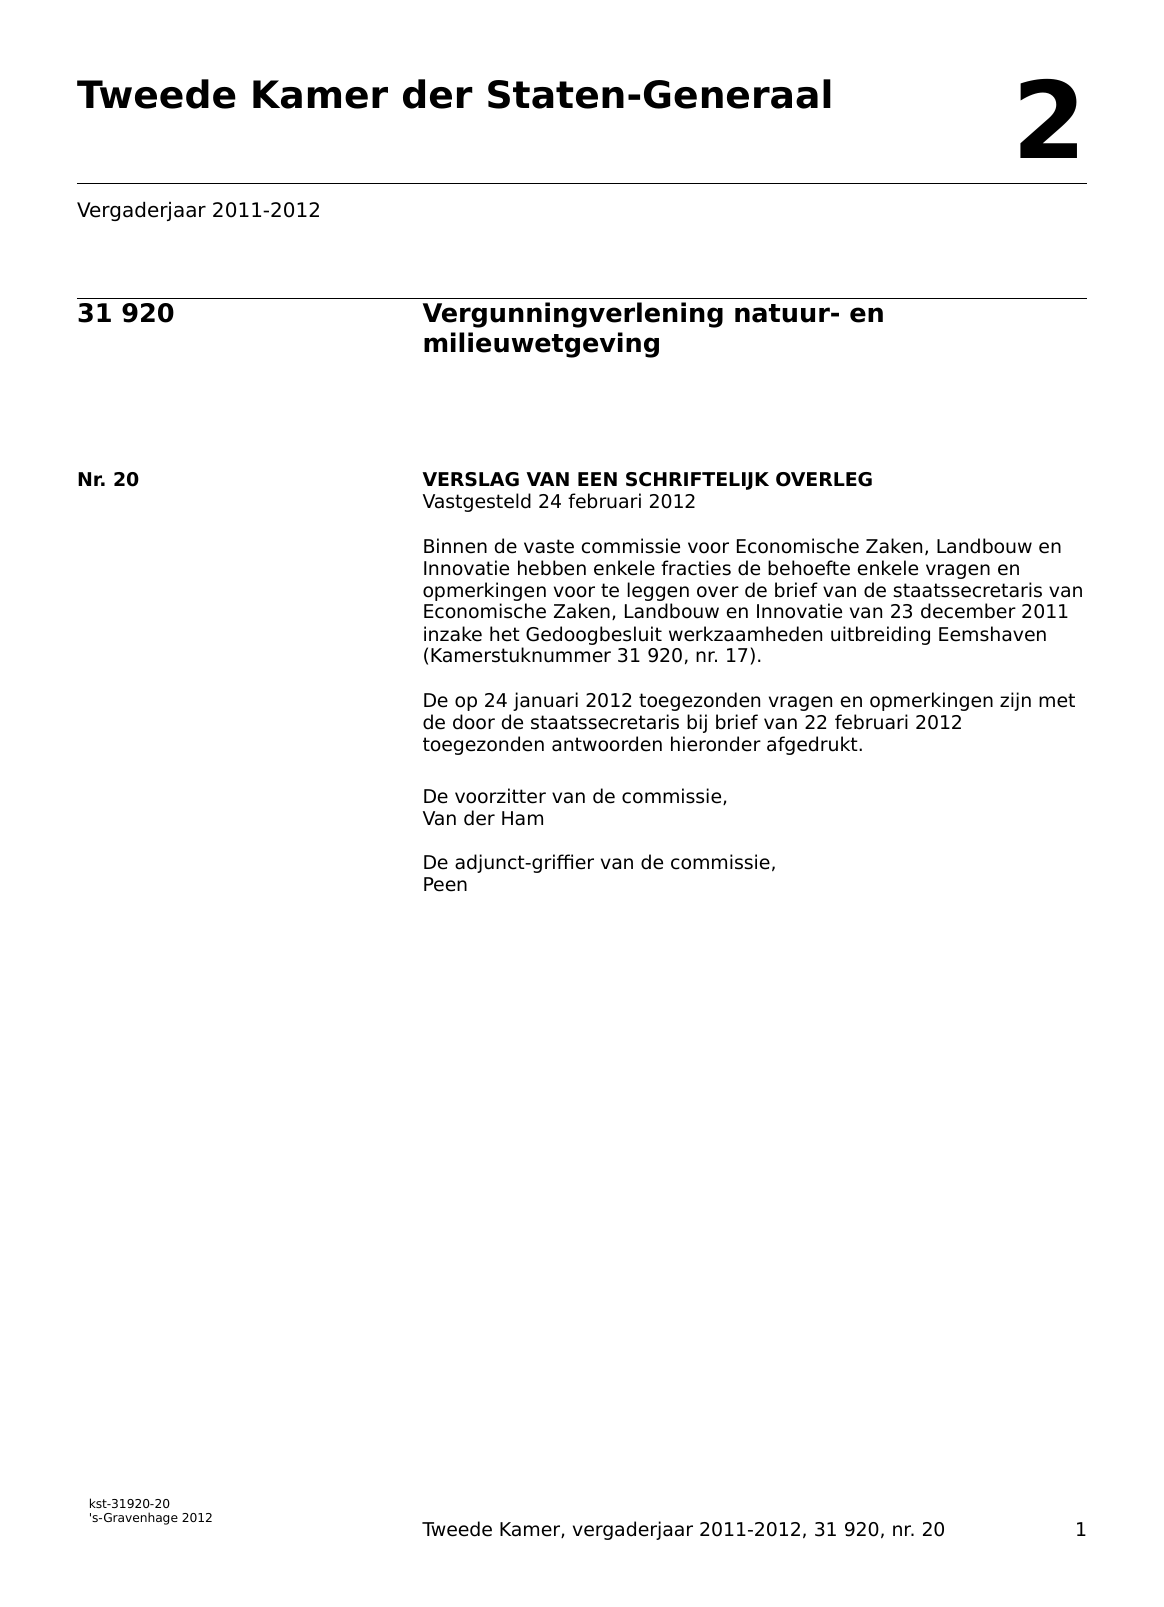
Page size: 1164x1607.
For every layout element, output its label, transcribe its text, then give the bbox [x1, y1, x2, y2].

text De voorzitter van de commissie, Van der Ham [422, 786, 1087, 829]
text Vastgesteld 24 februari 2012 [422, 491, 1087, 513]
text 's-Gravenhage 2012 [88, 1511, 323, 1525]
text De adjunct-griffier van de commissie, Peen [422, 852, 1087, 896]
subtitle 31 920 Vergunningverlening natuur- en milieuwetgeving [77, 299, 1087, 358]
table_cell Vergaderjaar 2011-2012 [77, 184, 1087, 298]
table_header Tweede Kamer der Staten-Generaal [77, 59, 886, 183]
text Binnen de vaste commissie voor Economische Zaken, Landbouw en Innovatie hebben enkele fracties de behoefte enkele vragen en opmerkingen voor te leggen over de brief van de staatssecretaris van Economische Zaken, Landbouw en Innovatie van 23 december 2011 inzake het Gedoogbesluit werkzaamheden uitbreiding Eemshaven (Kamerstuknummer 31 920, nr. 17). [422, 536, 1087, 667]
table_header 2 [886, 59, 1087, 183]
text kst-31920-20 [88, 1497, 323, 1511]
subtitle Nr. 20 VERSLAG VAN EEN SCHRIFTELIJK OVERLEG [77, 469, 1087, 491]
text De op 24 januari 2012 toegezonden vragen en opmerkingen zijn met de door de staatssecretaris bij brief van 22 februari 2012 toegezonden antwoorden hieronder afgedrukt. [422, 689, 1087, 756]
